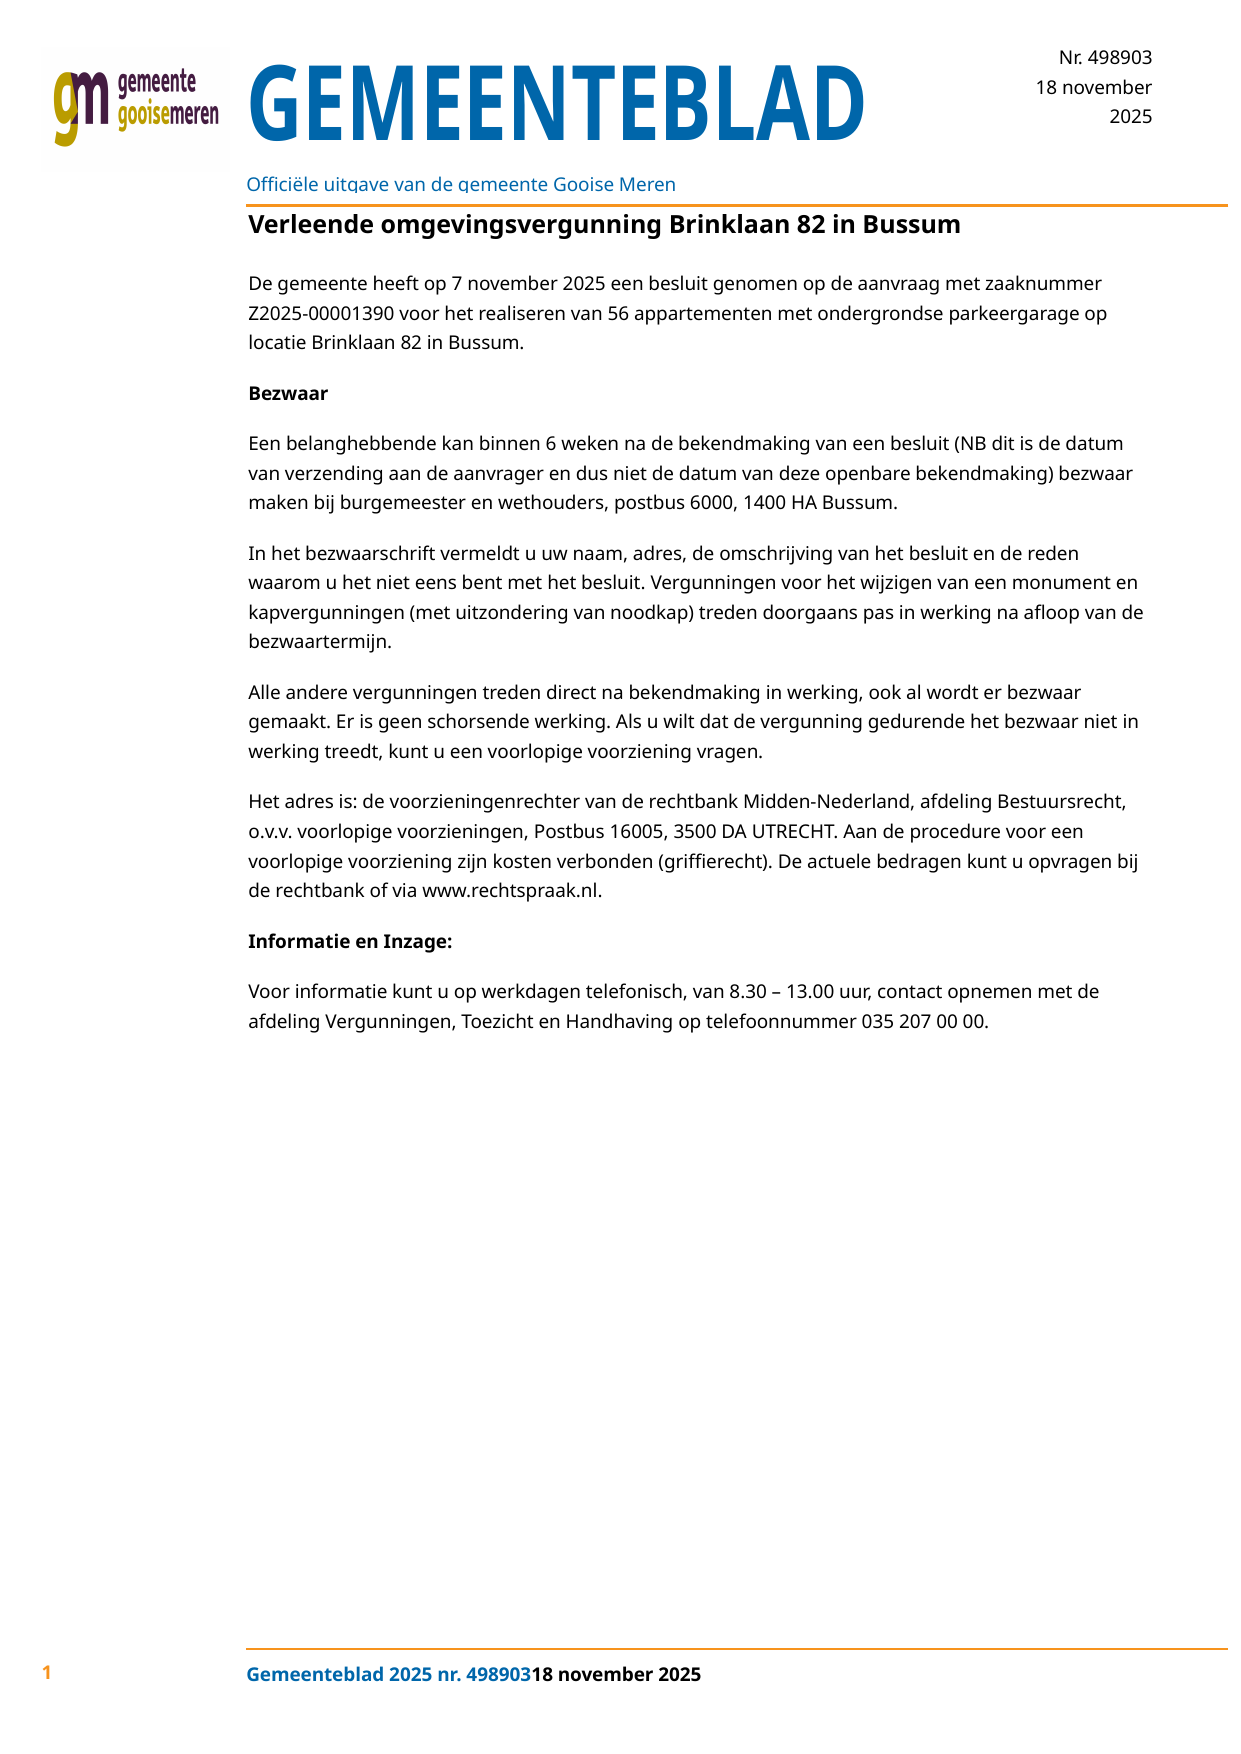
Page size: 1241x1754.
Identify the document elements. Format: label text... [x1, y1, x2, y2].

text Informatie en Inzage: [248, 928, 1152, 953]
text Alle andere vergunningen treden direct na bekendmaking in werking, ook al wordt er bezwaar gemaakt. Er is geen schorsende werking. Als u wilt dat de vergunning gedurende het bezwaar niet in werking treedt, kunt u een voorlopige voorziening vragen. [248, 679, 1152, 764]
text Verleende omgevingsvergunning Brinklaan 82 in Bussum [248, 207, 1152, 241]
text Het adres is: de voorzieningenrechter van de rechtbank Midden-Nederland, afdeling Bestuursrecht, o.v.v. voorlopige voorzieningen, Postbus 16005, 3500 DA UTRECHT. Aan de procedure voor een voorlopige voorziening zijn kosten verbonden (griffierecht). De actuele bedragen kunt u opvragen bij de rechtbank of via www.rechtspraak.nl. [248, 789, 1152, 903]
picture [41, 47, 231, 172]
text Bezwaar [248, 380, 1152, 406]
text In het bezwaarschrift vermeldt u uw naam, adres, de omschrijving van het besluit en de reden waarom u het niet eens bent met het besluit. Vergunningen voor het wijzigen van een monument en kapvergunningen (met uitzondering van noodkap) treden doorgaans pas in werking na afloop van de bezwaartermijn. [248, 540, 1152, 654]
text Een belanghebbende kan binnen 6 weken na de bekendmaking van een besluit (NB dit is de datum van verzending aan de aanvrager en dus niet de datum van deze openbare bekendmaking) bezwaar maken bij burgemeester en wethouders, postbus 6000, 1400 HA Bussum. [248, 430, 1152, 515]
text De gemeente heeft op 7 november 2025 een besluit genomen op de aanvraag met zaaknummer Z2025-00001390 voor het realiseren van 56 appartementen met ondergrondse parkeergarage op locatie Brinklaan 82 in Bussum. [248, 270, 1152, 355]
text Voor informatie kunt u op werkdagen telefonisch, van 8.30 – 13.00 uur, contact opnemen met de afdeling Vergunningen, Toezicht en Handhaving op telefoonnummer 035 207 00 00. [248, 978, 1152, 1033]
